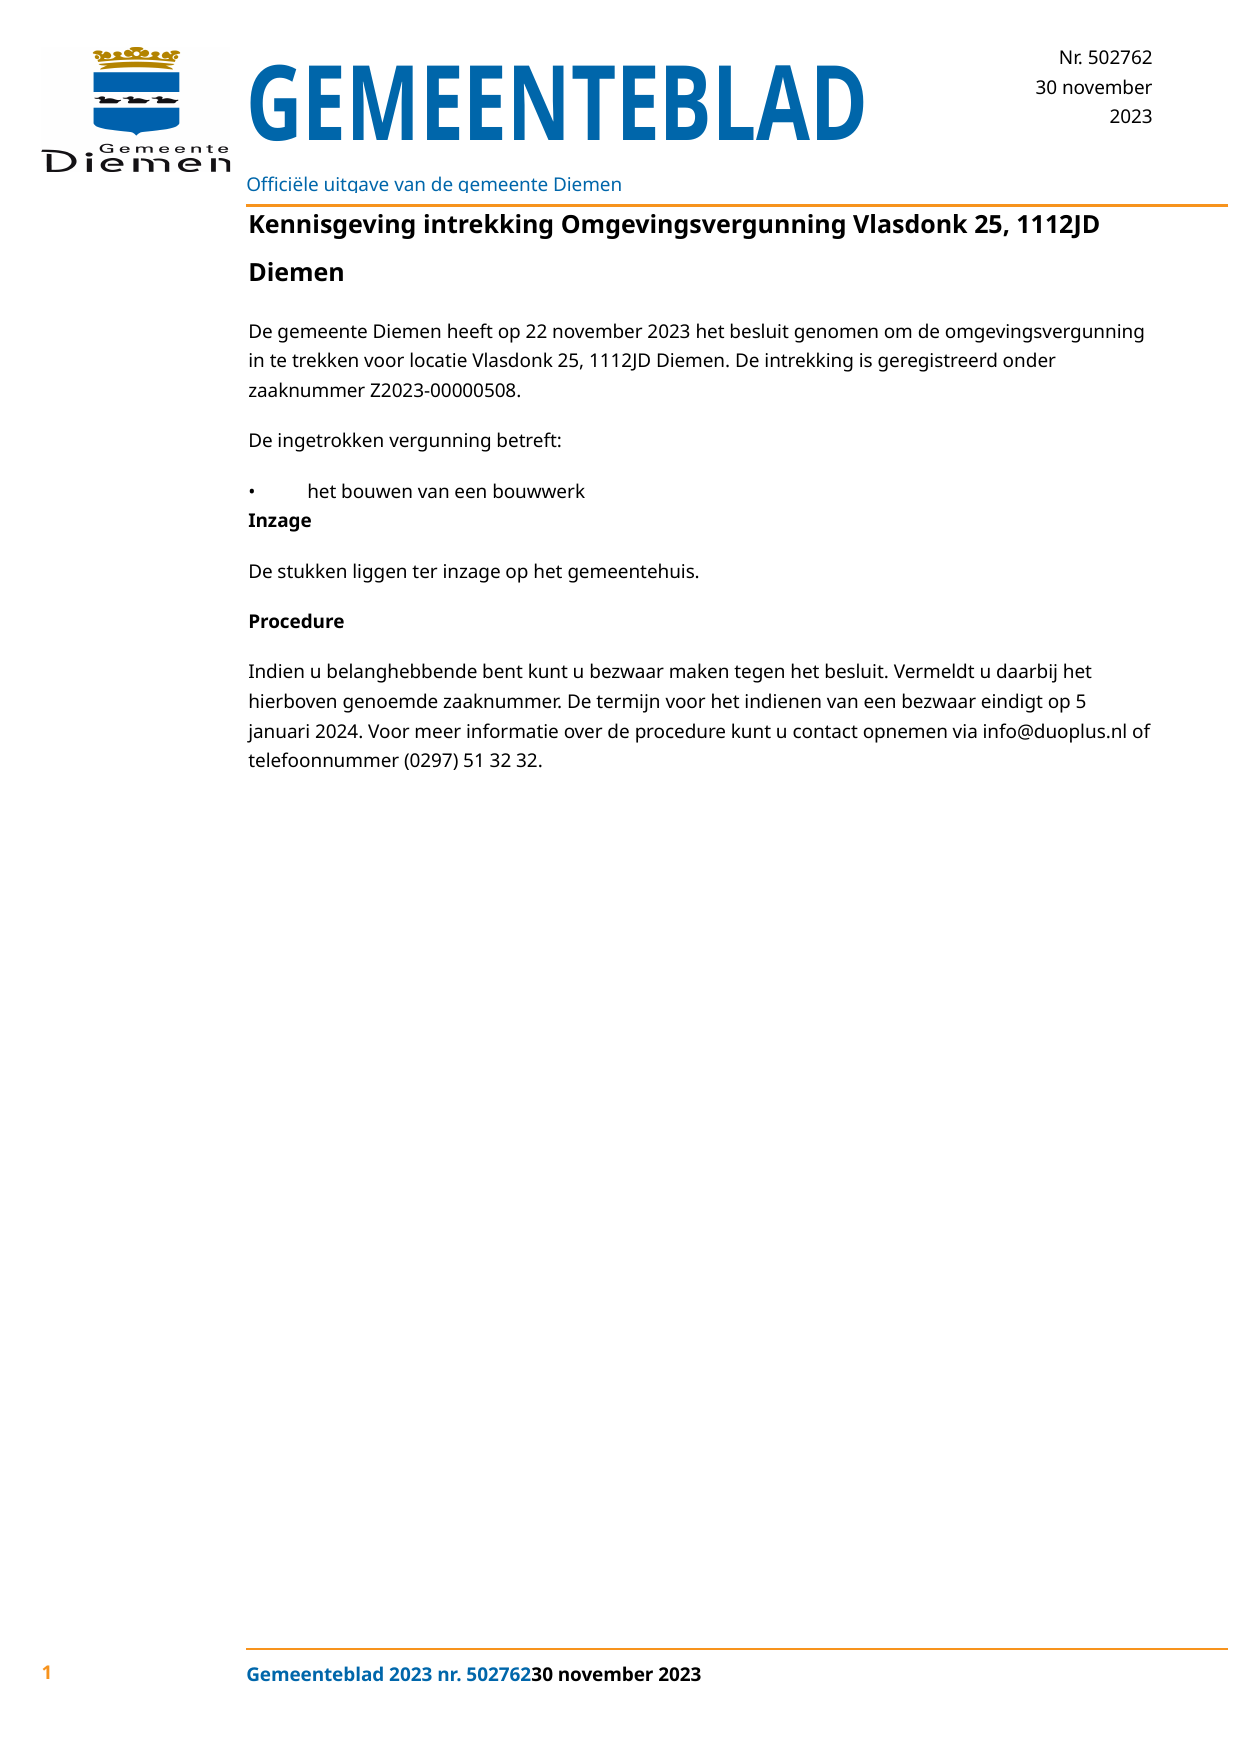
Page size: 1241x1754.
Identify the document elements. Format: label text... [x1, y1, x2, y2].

text De gemeente Diemen heeft op 22 november 2023 het besluit genomen om de omgevingsvergunning in te trekken voor locatie Vlasdonk 25, 1112JD Diemen. De intrekking is geregistreerd onder zaaknummer Z2023-00000508. [248, 318, 1152, 403]
text Kennisgeving intrekking Omgevingsvergunning Vlasdonk 25, 1112JD Diemen [248, 207, 1152, 288]
picture [41, 47, 231, 172]
list het bouwen van een bouwwerk [248, 478, 1152, 504]
text Inzage [248, 507, 1152, 533]
text De ingetrokken vergunning betreft: [248, 427, 1152, 453]
text Indien u belanghebbende bent kunt u bezwaar maken tegen het besluit. Vermeldt u daarbij het hierboven genoemde zaaknummer. De termijn voor het indienen van een bezwaar eindigt op 5 januari 2024. Voor meer informatie over de procedure kunt u contact opnemen via info@duoplus.nl of telefoonnummer (0297) 51 32 32. [248, 659, 1152, 773]
text Procedure [248, 608, 1152, 634]
text De stukken liggen ter inzage op het gemeentehuis. [248, 558, 1152, 584]
